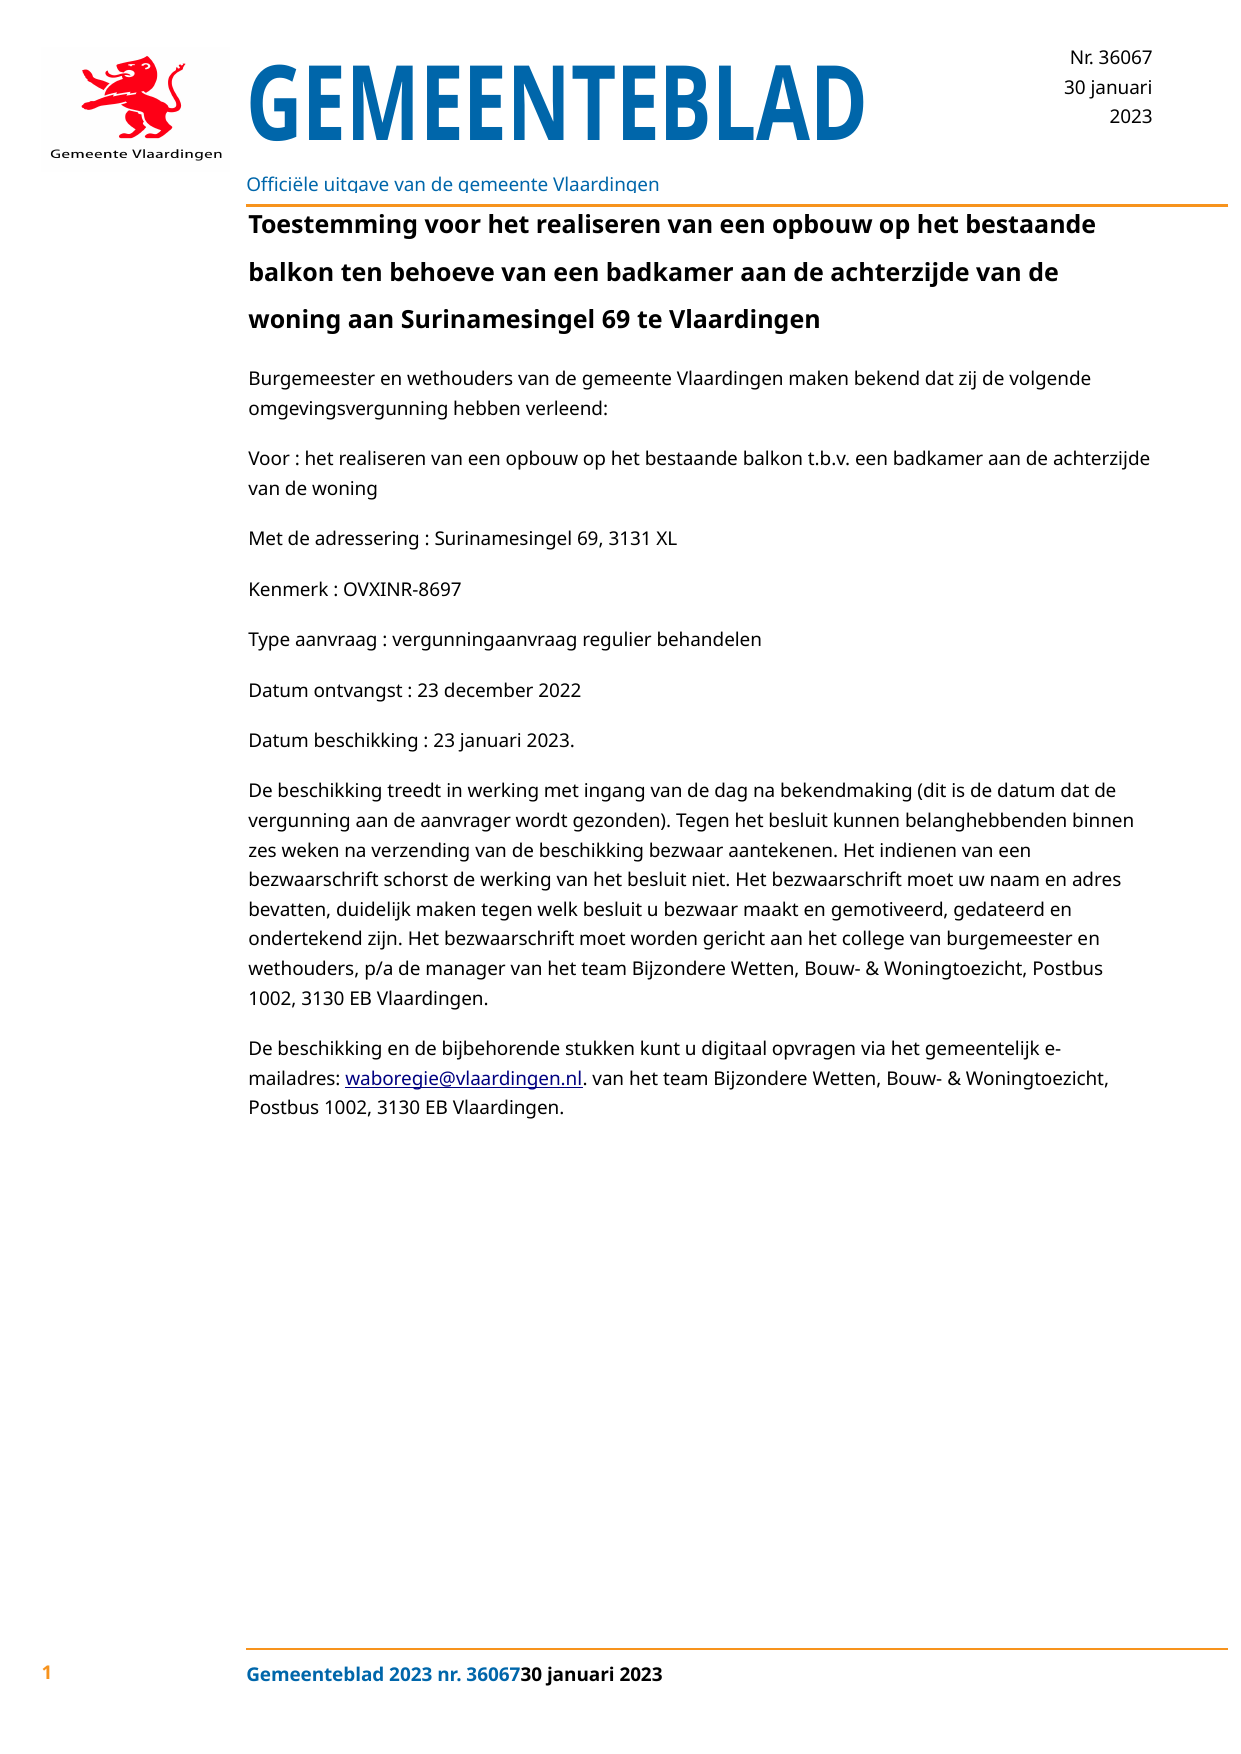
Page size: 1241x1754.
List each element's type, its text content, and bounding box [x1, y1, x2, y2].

text Burgemeester en wethouders van de gemeente Vlaardingen maken bekend dat zij de volgende omgevingsvergunning hebben verleend: [248, 366, 1152, 421]
text Datum beschikking : 23 januari 2023. [248, 727, 1152, 753]
text De beschikking en de bijbehorende stukken kunt u digitaal opvragen via het gemeentelijk e-mailadres: waboregie@vlaardingen.nl. van het team Bijzondere Wetten, Bouw- & Woningtoezicht, Postbus 1002, 3130 EB Vlaardingen. [248, 1035, 1152, 1120]
text Datum ontvangst : 23 december 2022 [248, 677, 1152, 702]
text Voor : het realiseren van een opbouw op het bestaande balkon t.b.v. een badkamer aan de achterzijde van de woning [248, 446, 1152, 501]
text De beschikking treedt in werking met ingang van de dag na bekendmaking (dit is de datum dat de vergunning aan de aanvrager wordt gezonden). Tegen het besluit kunnen belanghebbenden binnen zes weken na verzending van de beschikking bezwaar aantekenen. Het indienen van een bezwaarschrift schorst de werking van het besluit niet. Het bezwaarschrift moet uw naam en adres bevatten, duidelijk maken tegen welk besluit u bezwaar maakt en gemotiveerd, gedateerd en ondertekend zijn. Het bezwaarschrift moet worden gericht aan het college van burgemeester en wethouders, p/a de manager van het team Bijzondere Wetten, Bouw- & Woningtoezicht, Postbus 1002, 3130 EB Vlaardingen. [248, 778, 1152, 1010]
text Toestemming voor het realiseren van een opbouw op het bestaande balkon ten behoeve van een badkamer aan de achterzijde van de woning aan Surinamesingel 69 te Vlaardingen [248, 207, 1152, 336]
text Type aanvraag : vergunningaanvraag regulier behandelen [248, 626, 1152, 652]
text Kenmerk : OVXINR-8697 [248, 576, 1152, 602]
text Met de adressering : Surinamesingel 69, 3131 XL [248, 526, 1152, 551]
picture [41, 47, 231, 172]
